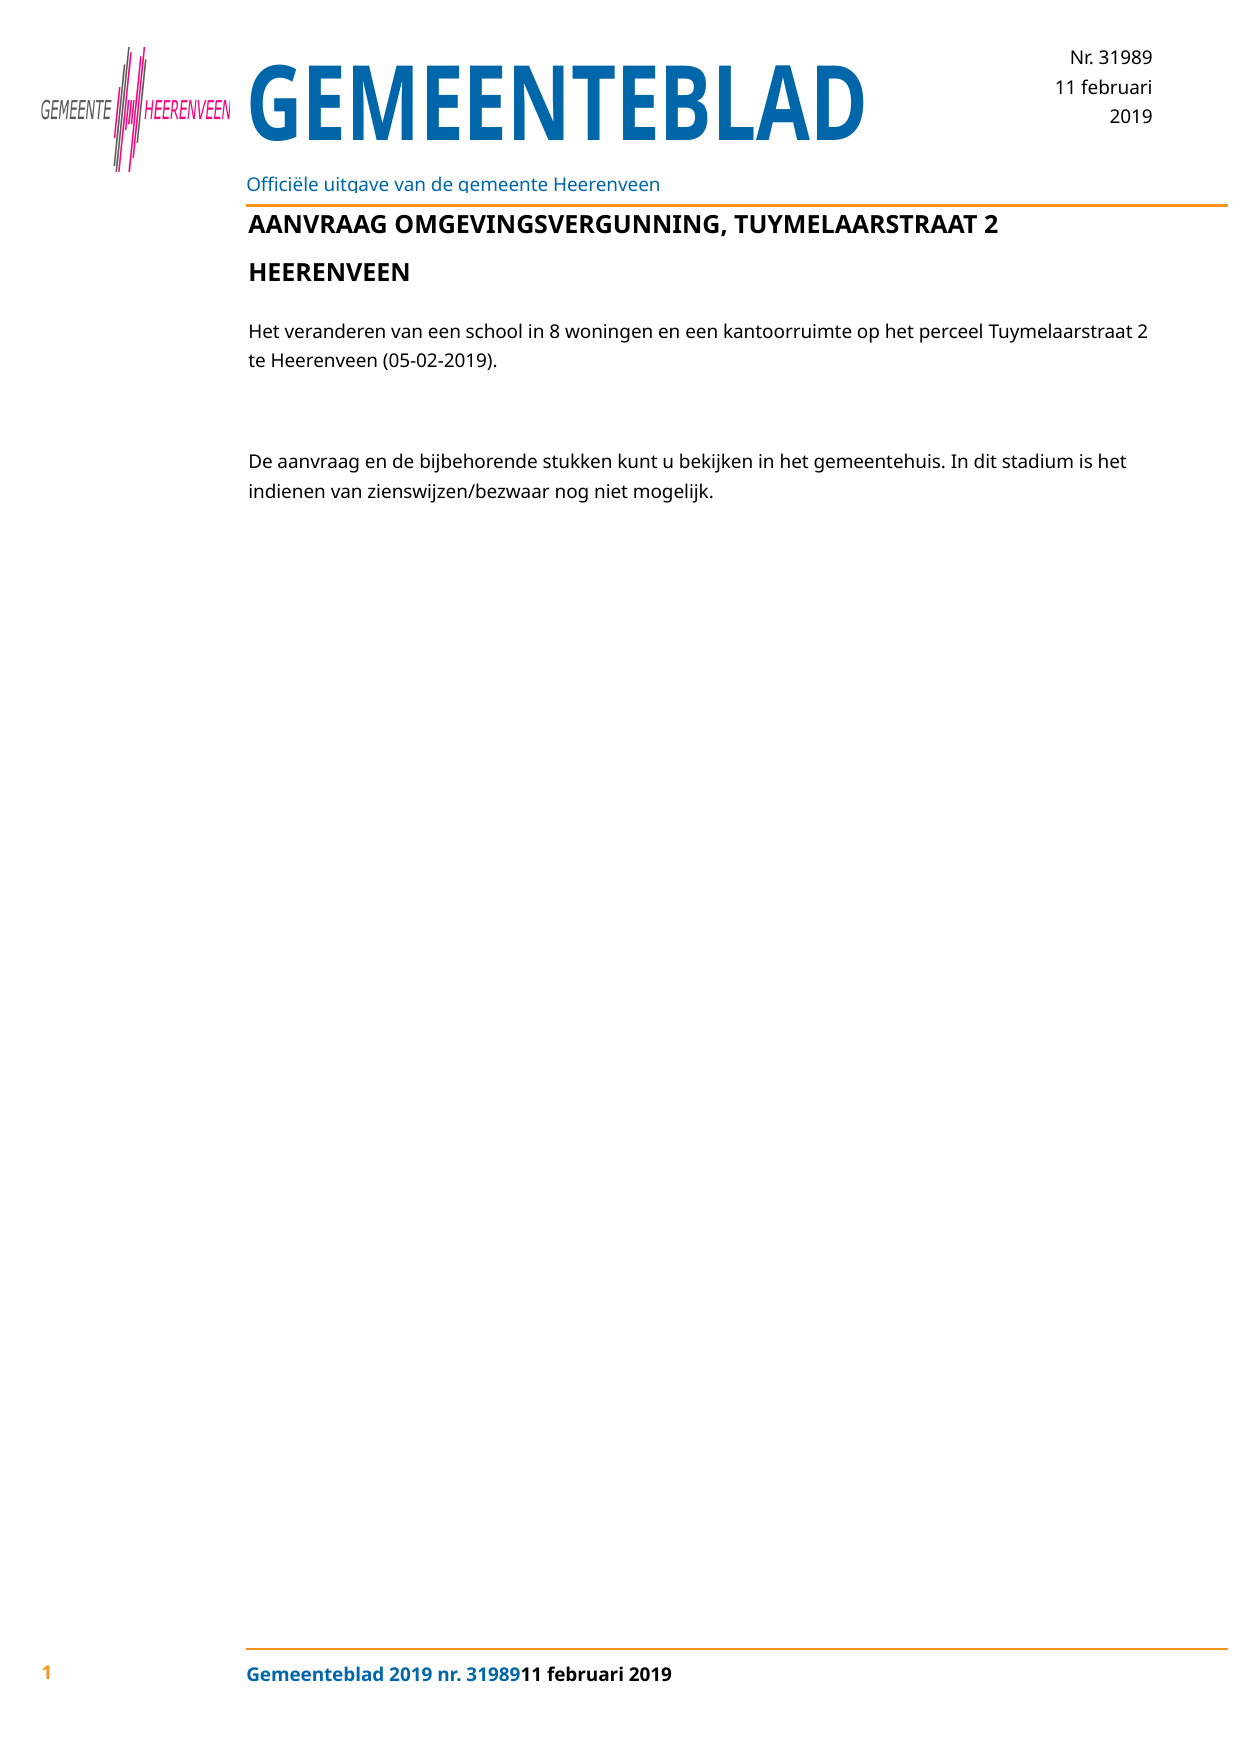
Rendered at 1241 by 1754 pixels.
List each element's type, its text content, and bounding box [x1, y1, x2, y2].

text Het veranderen van een school in 8 woningen en een kantoorruimte op het perceel Tuymelaarstraat 2 te Heerenveen (05-02-2019). [248, 318, 1152, 373]
text De aanvraag en de bijbehorende stukken kunt u bekijken in het gemeentehuis. In dit stadium is het indienen van zienswijzen/bezwaar nog niet mogelijk. [248, 448, 1152, 504]
text AANVRAAG OMGEVINGSVERGUNNING, TUYMELAARSTRAAT 2 HEERENVEEN [248, 207, 1152, 288]
picture [41, 47, 231, 172]
